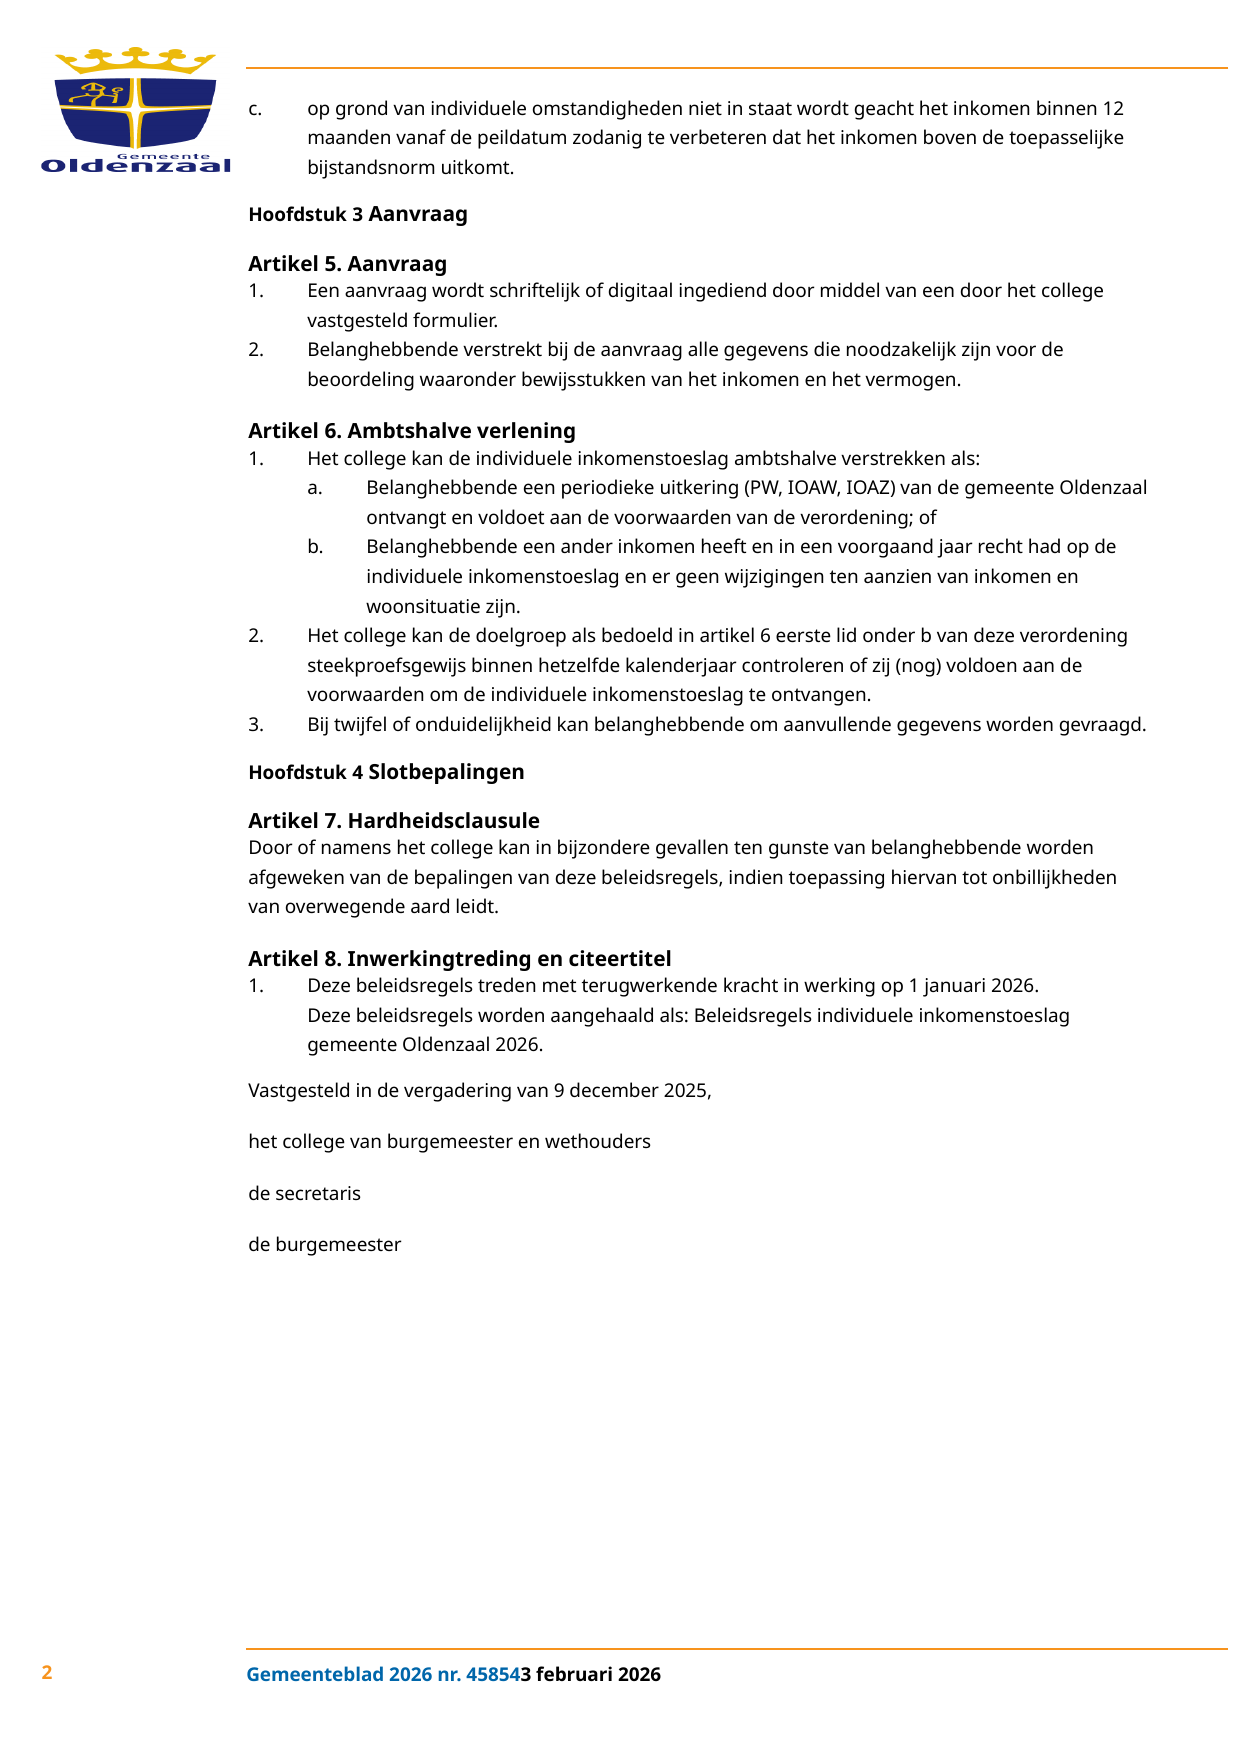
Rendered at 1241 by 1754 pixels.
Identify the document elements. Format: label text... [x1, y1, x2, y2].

list Belanghebbende een ander inkomen heeft en in een voorgaand jaar recht had op de individuele inkomenstoeslag en er geen wijzigingen ten aanzien van inkomen en woonsituatie zijn. [307, 534, 1152, 618]
text de secretaris [248, 1180, 1152, 1206]
text Door of namens het college kan in bijzondere gevallen ten gunste van belanghebbende worden afgeweken van de bepalingen van deze beleidsregels, indien toepassing hiervan tot onbillijkheden van overwegende aard leidt. [248, 834, 1152, 919]
list Deze beleidsregels treden met terugwerkende kracht in werking op 1 januari 2026. [248, 972, 1152, 998]
text Artikel 5. Aanvraag [248, 249, 1152, 277]
list Belanghebbende verstrekt bij de aanvraag alle gegevens die noodzakelijk zijn voor de beoordeling waaronder bewijsstukken van het inkomen en het vermogen. [248, 336, 1152, 392]
text Artikel 6. Ambtshalve verlening [248, 416, 1152, 445]
text het college van burgemeester en wethouders [248, 1129, 1152, 1154]
text Artikel 7. Hardheidsclausule [248, 806, 1152, 834]
text Vastgesteld in de vergadering van 9 december 2025, [248, 1077, 1152, 1103]
list Bij twijfel of onduidelijkheid kan belanghebbende om aanvullende gegevens worden gevraagd. [248, 711, 1152, 737]
text Hoofdstuk 4 Slotbepalingen [248, 757, 1152, 785]
picture [41, 47, 231, 172]
text de burgemeester [248, 1232, 1152, 1257]
list op grond van individuele omstandigheden niet in staat wordt geacht het inkomen binnen 12 maanden vanaf de peildatum zodanig te verbeteren dat het inkomen boven de toepasselijke bijstandsnorm uitkomt. [248, 95, 1152, 180]
list Het college kan de doelgroep als bedoeld in artikel 6 eerste lid onder b van deze verordening steekproefsgewijs binnen hetzelfde kalenderjaar controleren of zij (nog) voldoen aan de voorwaarden om de individuele inkomenstoeslag te ontvangen. [248, 622, 1152, 707]
list Het college kan de individuele inkomenstoeslag ambtshalve verstrekken als: [248, 445, 1152, 471]
list Deze beleidsregels worden aangehaald als: Beleidsregels individuele inkomenstoeslag gemeente Oldenzaal 2026. [248, 1002, 1152, 1057]
text Artikel 8. Inwerkingtreding en citeertitel [248, 944, 1152, 972]
list Belanghebbende een periodieke uitkering (PW, IOAW, IOAZ) van de gemeente Oldenzaal ontvangt en voldoet aan de voorwaarden van de verordening; of [307, 474, 1152, 530]
list Een aanvraag wordt schriftelijk of digitaal ingediend door middel van een door het college vastgesteld formulier. [248, 277, 1152, 333]
text Hoofdstuk 3 Aanvraag [248, 199, 1152, 228]
